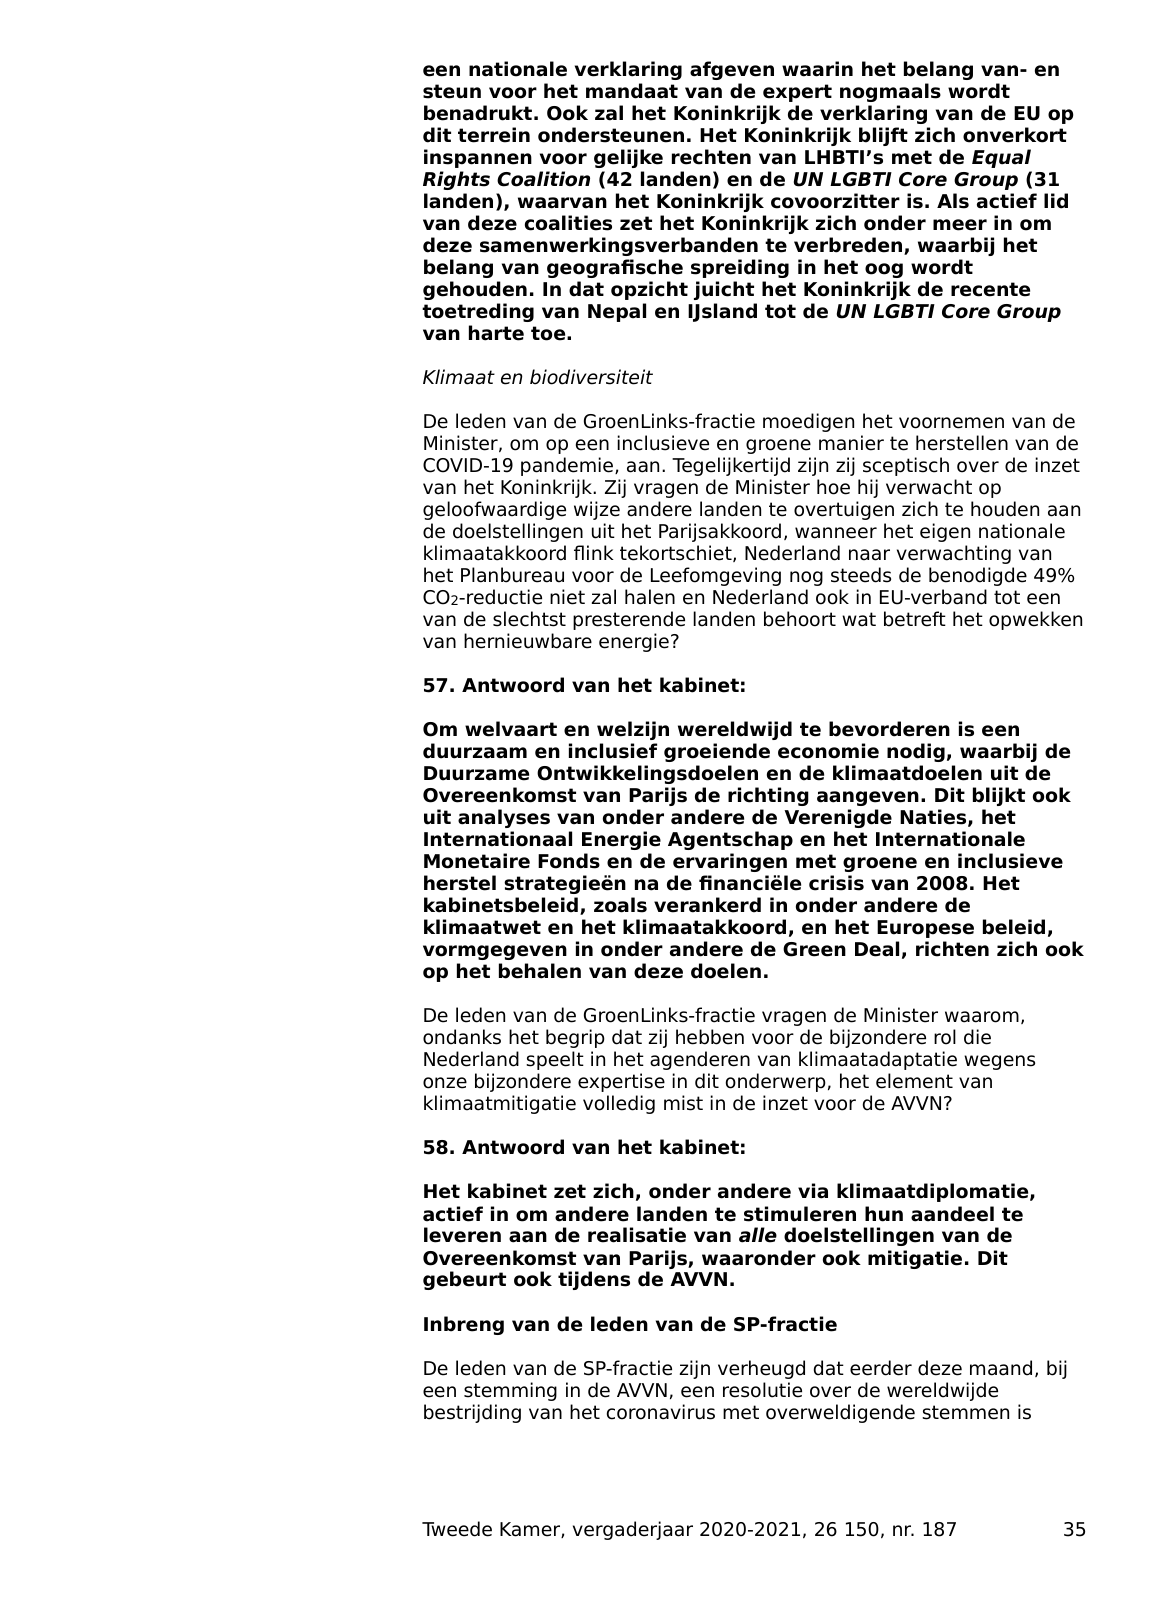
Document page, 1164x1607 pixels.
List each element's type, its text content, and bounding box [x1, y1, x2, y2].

subtitle Inbreng van de leden van de SP-fractie [422, 1313, 1087, 1336]
text De leden van de GroenLinks-fractie vragen de Minister waarom, ondanks het begrip dat zij hebben voor de bijzondere rol die Nederland speelt in het agenderen van klimaatadaptatie wegens onze bijzondere expertise in dit onderwerp, het element van klimaatmitigatie volledig mist in de inzet voor de AVVN? [422, 1005, 1087, 1115]
text De leden van de SP-fractie zijn verheugd dat eerder deze maand, bij een stemming in de AVVN, een resolutie over de wereldwijde bestrijding van het coronavirus met overweldigende stemmen is [422, 1358, 1087, 1424]
subtitle Klimaat en biodiversiteit [422, 367, 1087, 389]
text Om welvaart en welzijn wereldwijd te bevorderen is een duurzaam en inclusief groeiende economie nodig, waarbij de Duurzame Ontwikkelingsdoelen en de klimaatdoelen uit de Overeenkomst van Parijs de richting aangeven. Dit blijkt ook uit analyses van onder andere de Verenigde Naties, het Internationaal Energie Agentschap en het Internationale Monetaire Fonds en de ervaringen met groene en inclusieve herstel strategieën na de financiële crisis van 2008. Het kabinetsbeleid, zoals verankerd in onder andere de klimaatwet en het klimaatakkoord, en het Europese beleid, vormgegeven in onder andere de Green Deal, richten zich ook op het behalen van deze doelen. [422, 719, 1087, 983]
subtitle 57. Antwoord van het kabinet: [422, 675, 1087, 697]
subtitle 58. Antwoord van het kabinet: [422, 1137, 1087, 1159]
text een nationale verklaring afgeven waarin het belang van- en steun voor het mandaat van de expert nogmaals wordt benadrukt. Ook zal het Koninkrijk de verklaring van de EU op dit terrein ondersteunen. Het Koninkrijk blijft zich onverkort inspannen voor gelijke rechten van LHBTI’s met de Equal Rights Coalition (42 landen) en de UN LGBTI Core Group (31 landen), waarvan het Koninkrijk covoorzitter is. Als actief lid van deze coalities zet het Koninkrijk zich onder meer in om deze samenwerkingsverbanden te verbreden, waarbij het belang van geografische spreiding in het oog wordt gehouden. In dat opzicht juicht het Koninkrijk de recente toetreding van Nepal en IJsland tot de UN LGBTI Core Group van harte toe. [422, 59, 1087, 345]
text Het kabinet zet zich, onder andere via klimaatdiplomatie, actief in om andere landen te stimuleren hun aandeel te leveren aan de realisatie van alle doelstellingen van de Overeenkomst van Parijs, waaronder ook mitigatie. Dit gebeurt ook tijdens de AVVN. [422, 1181, 1087, 1291]
text De leden van de GroenLinks-fractie moedigen het voornemen van de Minister, om op een inclusieve en groene manier te herstellen van de COVID-19 pandemie, aan. Tegelijkertijd zijn zij sceptisch over de inzet van het Koninkrijk. Zij vragen de Minister hoe hij verwacht op geloofwaardige wijze andere landen te overtuigen zich te houden aan de doelstellingen uit het Parijsakkoord, wanneer het eigen nationale klimaatakkoord flink tekortschiet, Nederland naar verwachting van het Planbureau voor de Leefomgeving nog steeds de benodigde 49% CO2-reductie niet zal halen en Nederland ook in EU-verband tot een van de slechtst presterende landen behoort wat betreft het opwekken van hernieuwbare energie? [422, 411, 1087, 653]
